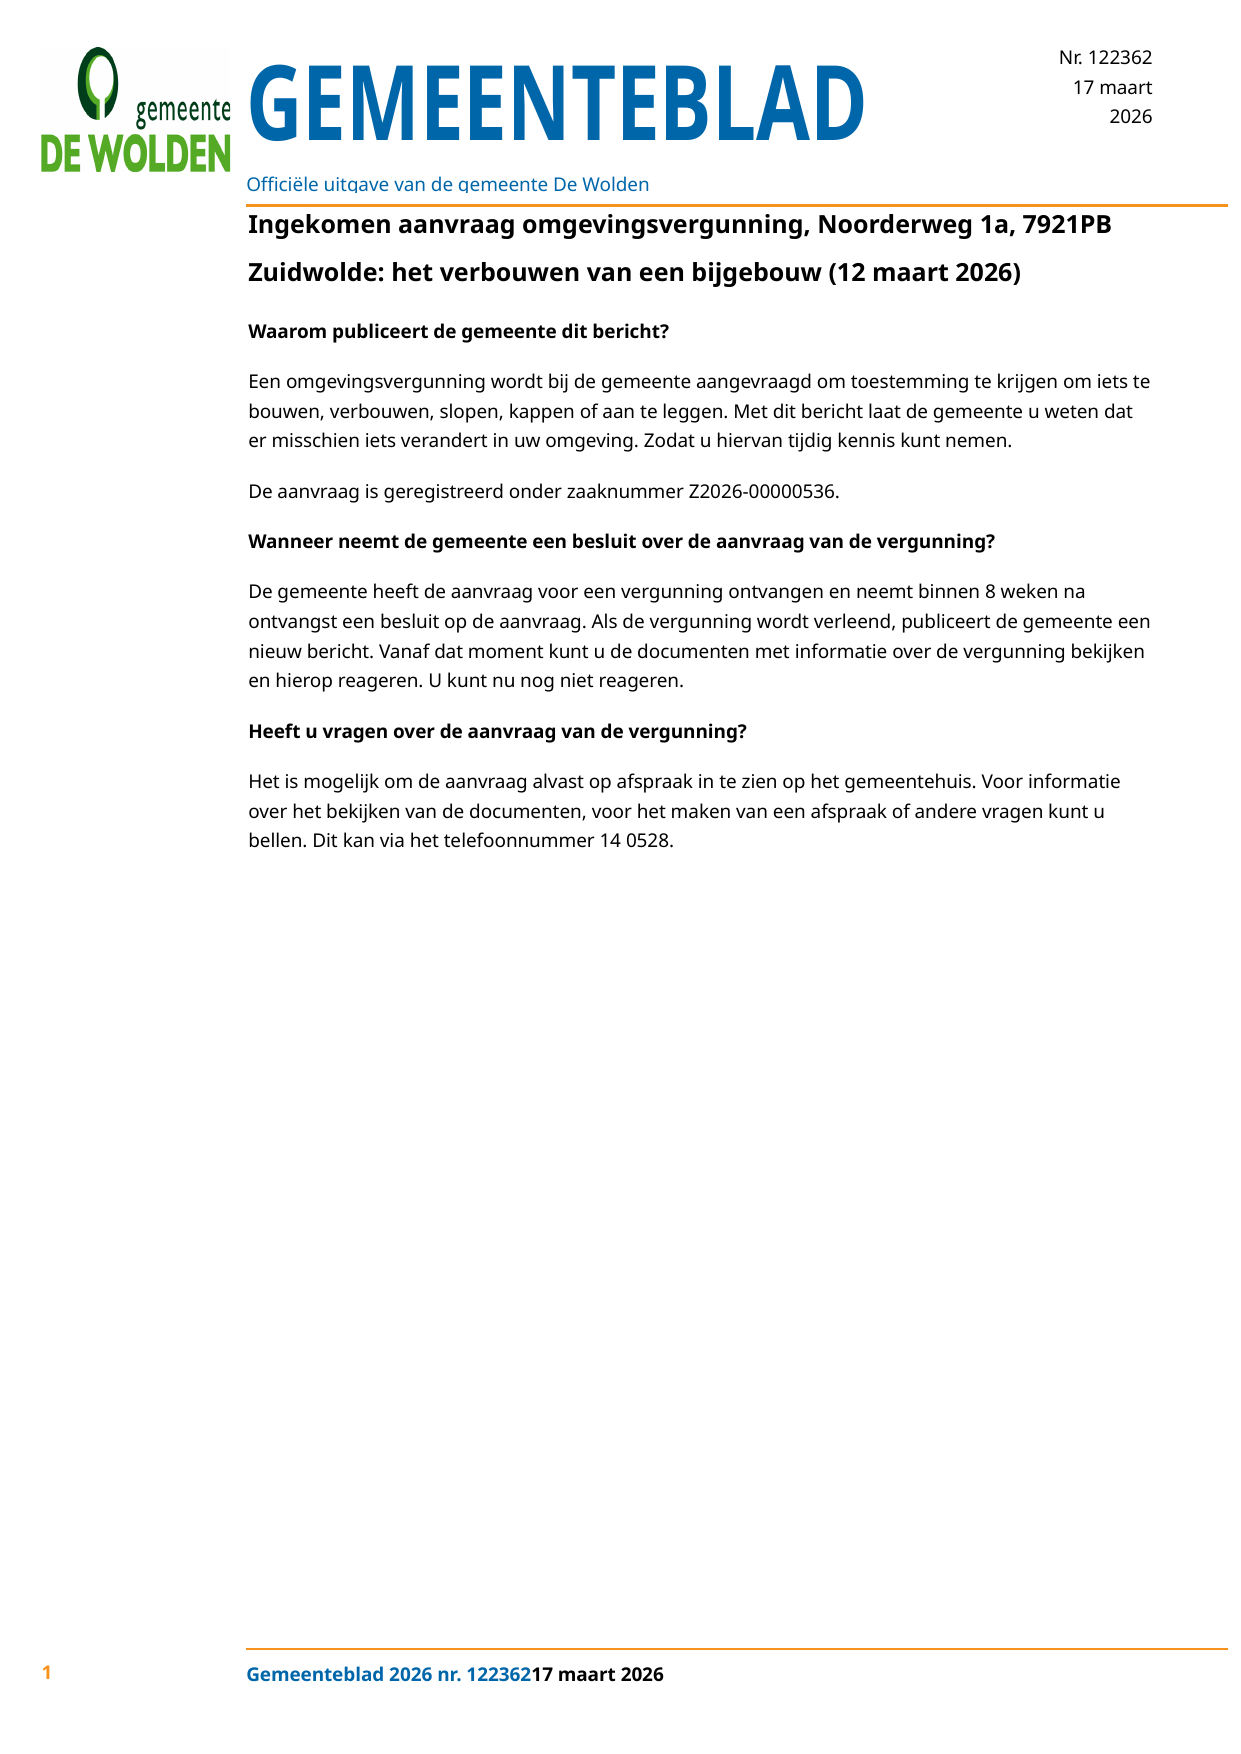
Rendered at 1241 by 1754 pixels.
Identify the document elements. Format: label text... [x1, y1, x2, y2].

picture [41, 47, 231, 172]
text Heeft u vragen over de aanvraag van de vergunning? [248, 718, 1152, 744]
text Het is mogelijk om de aanvraag alvast op afspraak in te zien op het gemeentehuis. Voor informatie over het bekijken van de documenten, voor het maken van een afspraak of andere vragen kunt u bellen. Dit kan via het telefoonnummer 14 0528. [248, 768, 1152, 853]
text De gemeente heeft de aanvraag voor een vergunning ontvangen en neemt binnen 8 weken na ontvangst een besluit op de aanvraag. Als de vergunning wordt verleend, publiceert de gemeente een nieuw bericht. Vanaf dat moment kunt u de documenten met informatie over de vergunning bekijken en hierop reageren. U kunt nu nog niet reageren. [248, 579, 1152, 693]
text De aanvraag is geregistreerd onder zaaknummer Z2026-00000536. [248, 478, 1152, 504]
text Wanneer neemt de gemeente een besluit over de aanvraag van de vergunning? [248, 528, 1152, 554]
text Waarom publiceert de gemeente dit bericht? [248, 318, 1152, 344]
text Ingekomen aanvraag omgevingsvergunning, Noorderweg 1a, 7921PB Zuidwolde: het verbouwen van een bijgebouw (12 maart 2026) [248, 207, 1152, 288]
text Een omgevingsvergunning wordt bij de gemeente aangevraagd om toestemming te krijgen om iets te bouwen, verbouwen, slopen, kappen of aan te leggen. Met dit bericht laat de gemeente u weten dat er misschien iets verandert in uw omgeving. Zodat u hiervan tijdig kennis kunt nemen. [248, 368, 1152, 453]
